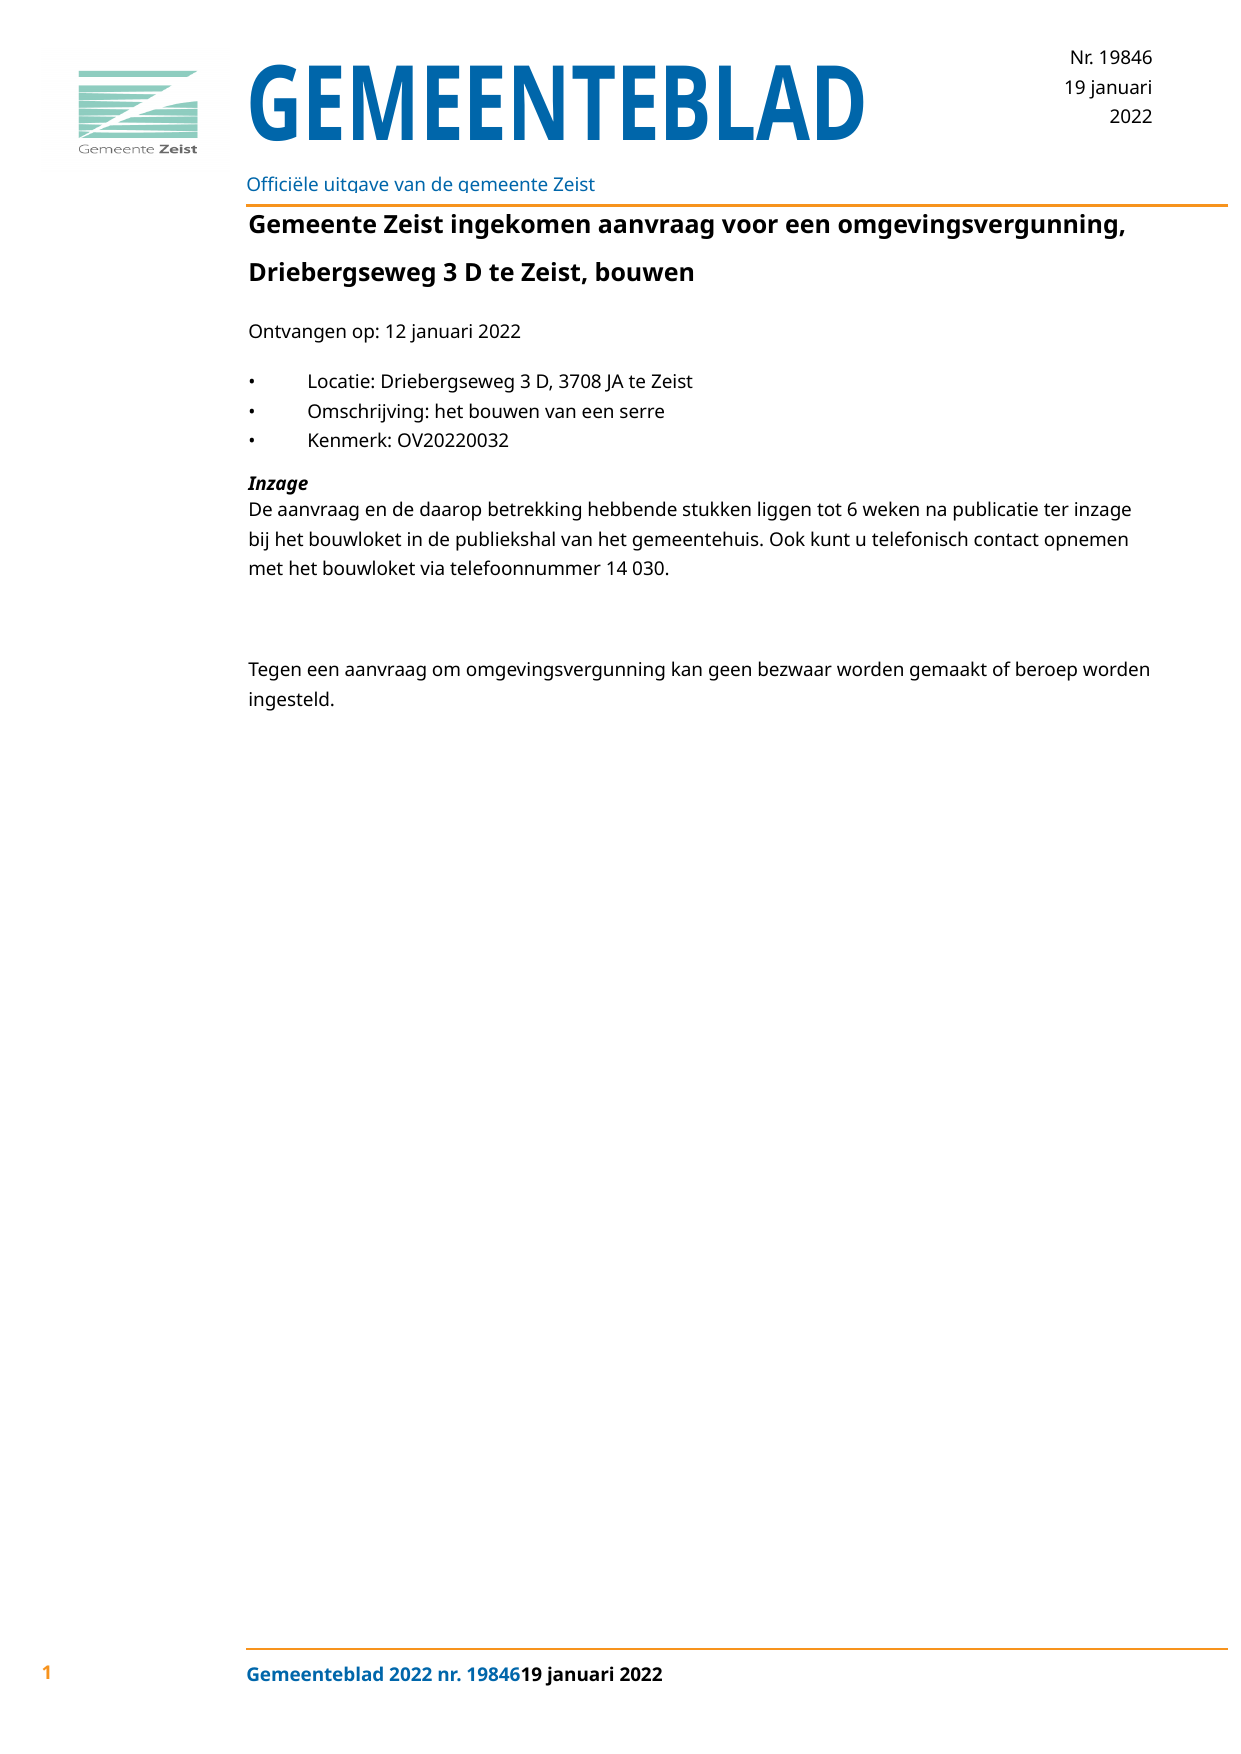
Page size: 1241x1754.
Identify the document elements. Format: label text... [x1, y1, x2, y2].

list Locatie: Driebergseweg 3 D, 3708 JA te Zeist [248, 368, 1152, 394]
picture [41, 47, 231, 172]
text Ontvangen op: 12 januari 2022 [248, 318, 1152, 344]
text Tegen een aanvraag om omgevingsvergunning kan geen bezwaar worden gemaakt of beroep worden ingesteld. [248, 656, 1152, 712]
text Gemeente Zeist ingekomen aanvraag voor een omgevingsvergunning, Driebergseweg 3 D te Zeist, bouwen [248, 207, 1152, 288]
text De aanvraag en de daarop betrekking hebbende stukken liggen tot 6 weken na publicatie ter inzage bij het bouwloket in de publiekshal van het gemeentehuis. Ook kunt u telefonisch contact opnemen met het bouwloket via telefoonnummer 14 030. [248, 496, 1152, 581]
text Inzage [248, 471, 1152, 496]
list Kenmerk: OV20220032 [248, 427, 1152, 453]
list Omschrijving: het bouwen van een serre [248, 398, 1152, 424]
